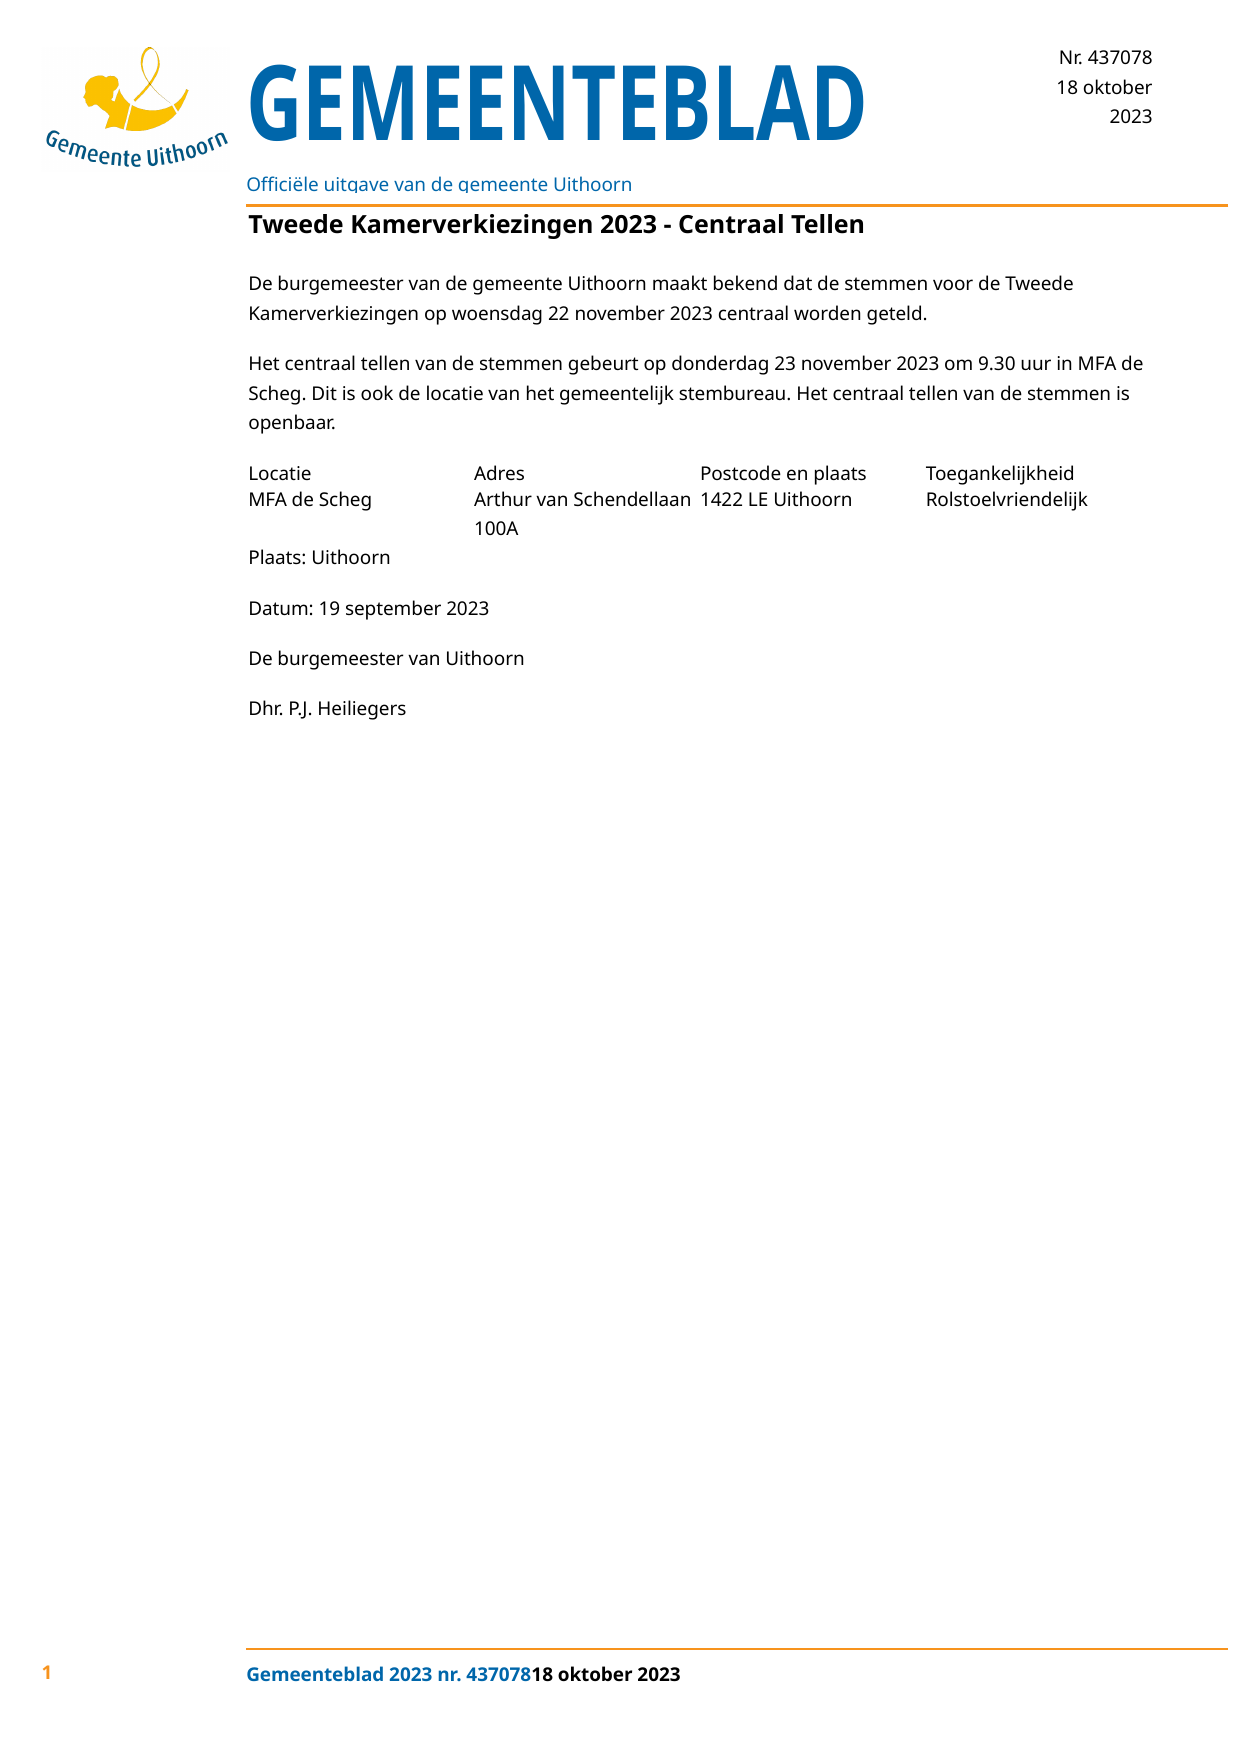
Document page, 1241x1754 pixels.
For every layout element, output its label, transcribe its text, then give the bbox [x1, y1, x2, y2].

table_cell Rolstoelvriendelijk [926, 486, 1152, 541]
table_header Adres [474, 460, 700, 486]
text Datum: 19 september 2023 [248, 595, 1152, 620]
text De burgemeester van Uithoorn [248, 645, 1152, 671]
text Het centraal tellen van de stemmen gebeurt op donderdag 23 november 2023 om 9.30 uur in MFA de Scheg. Dit is ook de locatie van het gemeentelijk stembureau. Het centraal tellen van de stemmen is openbaar. [248, 350, 1152, 435]
table_cell Arthur van Schendellaan 100A [474, 486, 700, 541]
table_header Postcode en plaats [700, 460, 926, 486]
picture [41, 47, 231, 172]
table_cell 1422 LE Uithoorn [700, 486, 926, 541]
text Plaats: Uithoorn [248, 544, 1152, 570]
text De burgemeester van de gemeente Uithoorn maakt bekend dat de stemmen voor de Tweede Kamerverkiezingen op woensdag 22 november 2023 centraal worden geteld. [248, 270, 1152, 326]
table_header Locatie [248, 460, 474, 486]
text Tweede Kamerverkiezingen 2023 - Centraal Tellen [248, 207, 1152, 241]
table_cell MFA de Scheg [248, 486, 474, 541]
table_header Toegankelijkheid [926, 460, 1152, 486]
text Dhr. P.J. Heiliegers [248, 696, 1152, 721]
